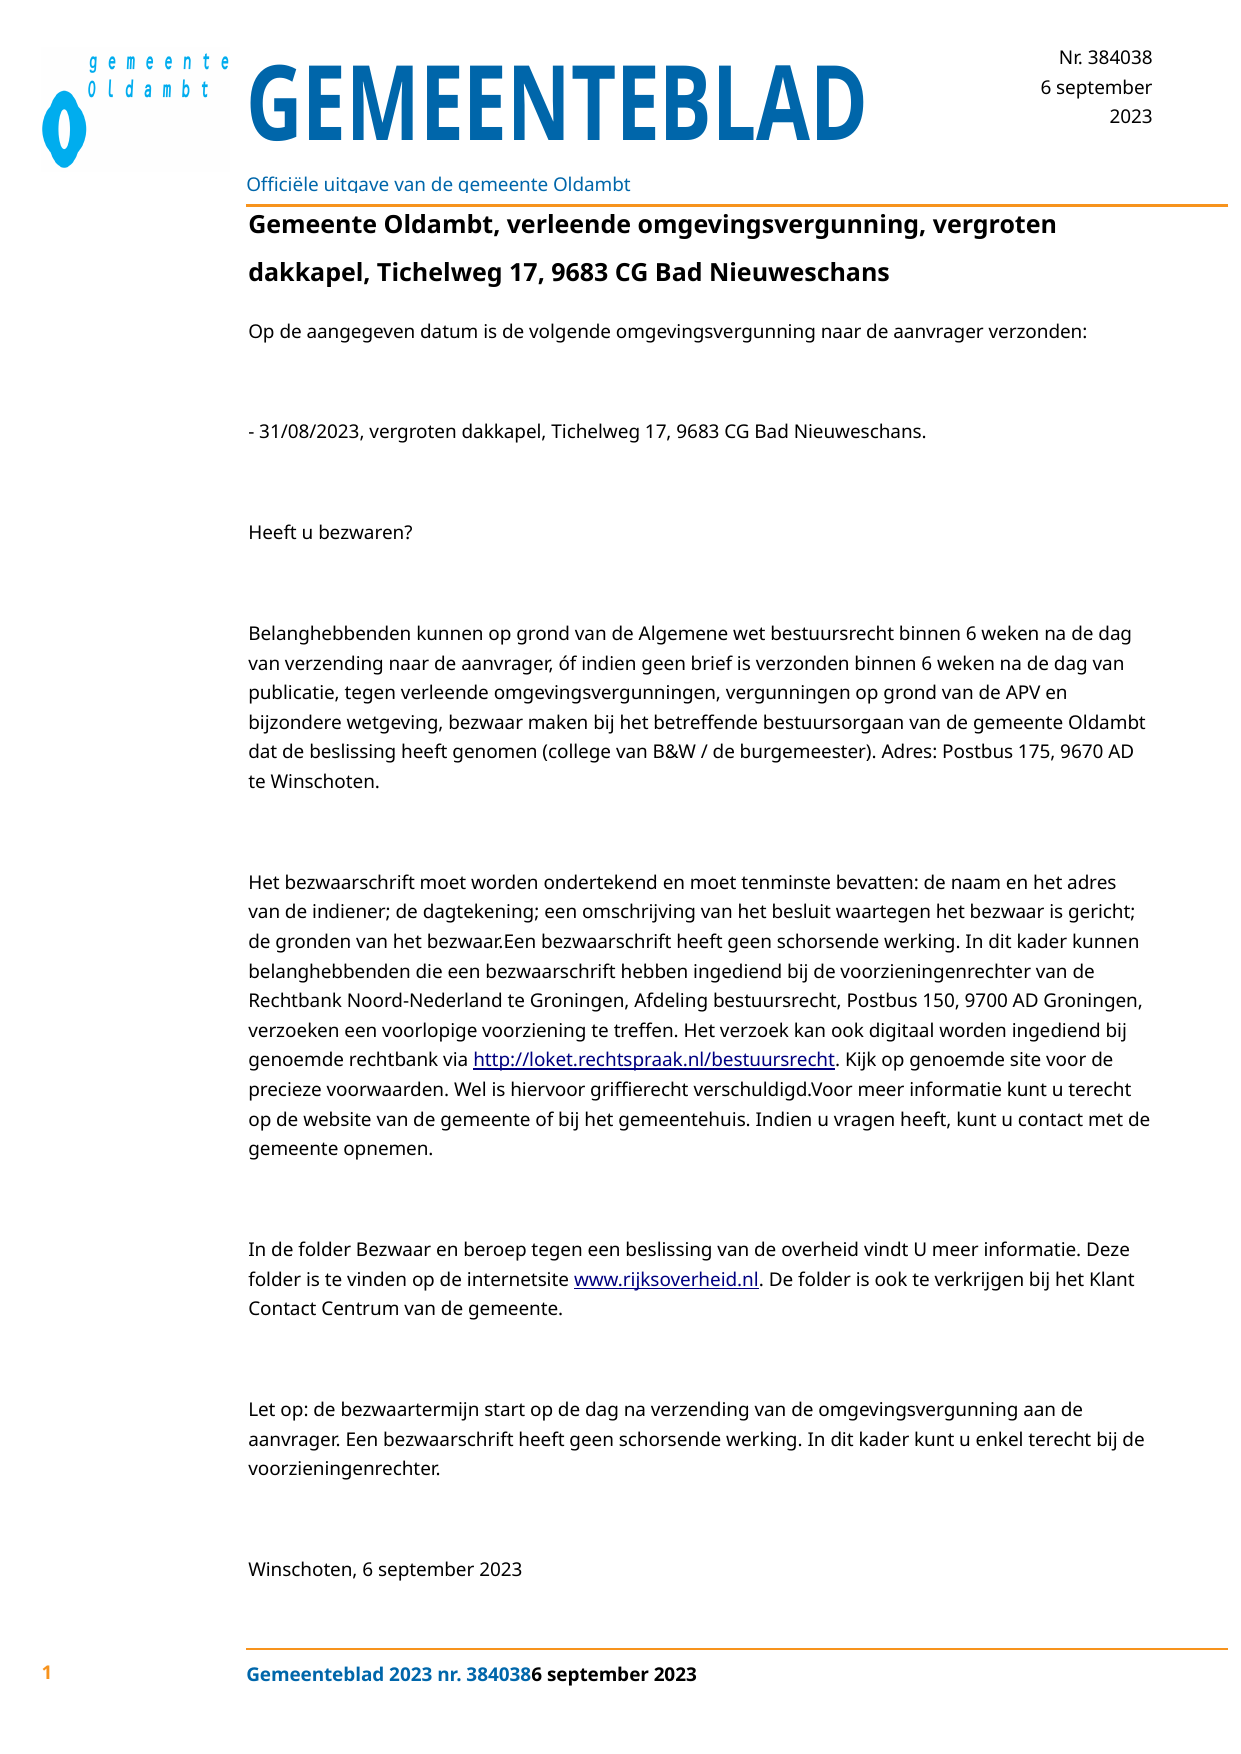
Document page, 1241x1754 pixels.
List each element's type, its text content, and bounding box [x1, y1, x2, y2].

text Heeft u bezwaren? [248, 519, 1152, 545]
text In de folder Bezwaar en beroep tegen een beslissing van de overheid vindt U meer informatie. Deze folder is te vinden op de internetsite www.rijksoverheid.nl. De folder is ook te verkrijgen bij het Klant Contact Centrum van de gemeente. [248, 1236, 1152, 1321]
text Belanghebbenden kunnen op grond van de Algemene wet bestuursrecht binnen 6 weken na de dag van verzending naar de aanvrager, óf indien geen brief is verzonden binnen 6 weken na de dag van publicatie, tegen verleende omgevingsvergunningen, vergunningen op grond van de APV en bijzondere wetgeving, bezwaar maken bij het betreffende bestuursorgaan van de gemeente Oldambt dat de beslissing heeft genomen (college van B&W / de burgemeester). Adres: Postbus 175, 9670 AD te Winschoten. [248, 620, 1152, 794]
text Gemeente Oldambt, verleende omgevingsvergunning, vergroten dakkapel, Tichelweg 17, 9683 CG Bad Nieuweschans [248, 207, 1152, 288]
text Op de aangegeven datum is de volgende omgevingsvergunning naar de aanvrager verzonden: [248, 318, 1152, 344]
text Winschoten, 6 september 2023 [248, 1556, 1152, 1582]
text - 31/08/2023, vergroten dakkapel, Tichelweg 17, 9683 CG Bad Nieuweschans. [248, 419, 1152, 444]
text Let op: de bezwaartermijn start op de dag na verzending van de omgevingsvergunning aan de aanvrager. Een bezwaarschrift heeft geen schorsende werking. In dit kader kunt u enkel terecht bij de voorzieningenrechter. [248, 1396, 1152, 1481]
picture [41, 47, 231, 172]
text Het bezwaarschrift moet worden ondertekend en moet tenminste bevatten: de naam en het adres van de indiener; de dagtekening; een omschrijving van het besluit waartegen het bezwaar is gericht; de gronden van het bezwaar.Een bezwaarschrift heeft geen schorsende werking. In dit kader kunnen belanghebbenden die een bezwaarschrift hebben ingediend bij de voorzieningenrechter van de Rechtbank Noord-Nederland te Groningen, Afdeling bestuursrecht, Postbus 150, 9700 AD Groningen, verzoeken een voorlopige voorziening te treffen. Het verzoek kan ook digitaal worden ingediend bij genoemde rechtbank via http://loket.rechtspraak.nl/bestuursrecht. Kijk op genoemde site voor de precieze voorwaarden. Wel is hiervoor griffierecht verschuldigd.Voor meer informatie kunt u terecht op de website van de gemeente of bij het gemeentehuis. Indien u vragen heeft, kunt u contact met de gemeente opnemen. [248, 869, 1152, 1161]
